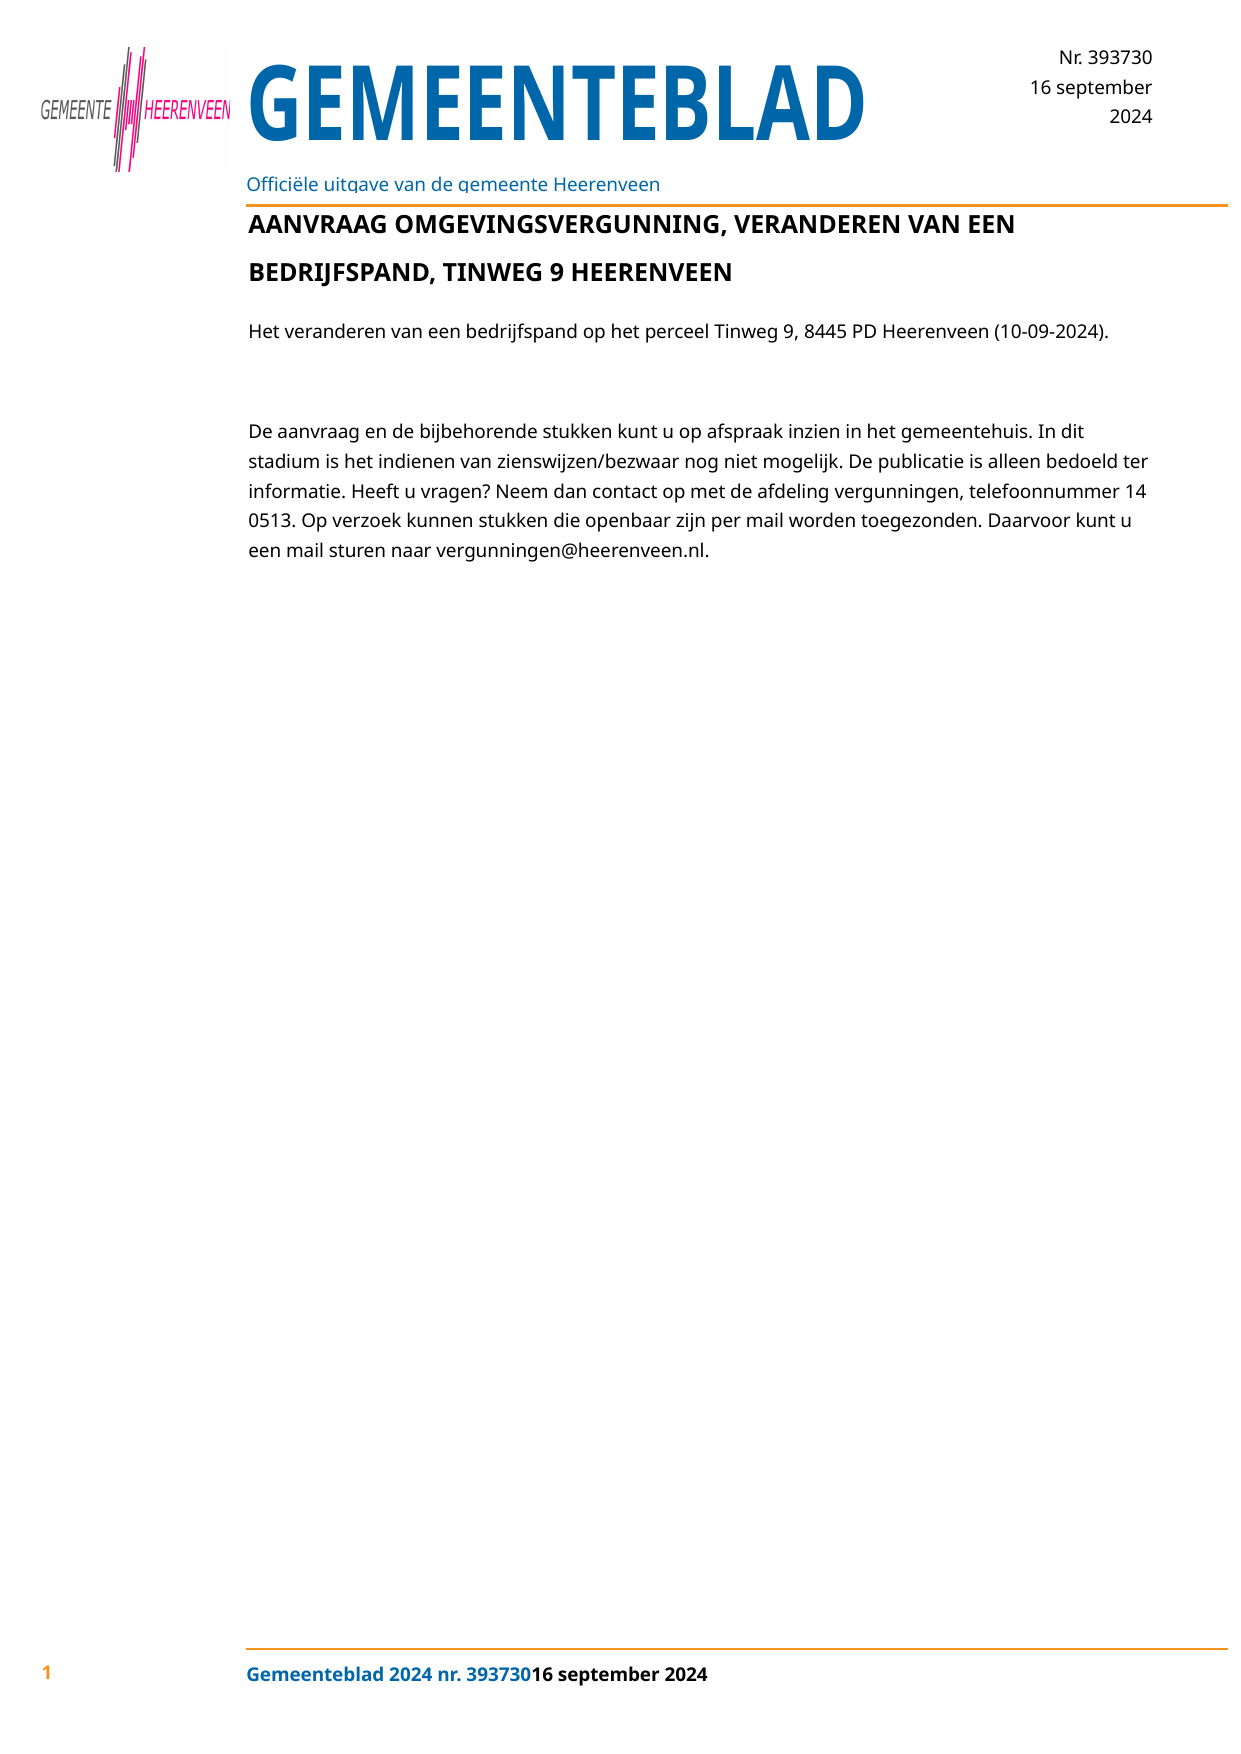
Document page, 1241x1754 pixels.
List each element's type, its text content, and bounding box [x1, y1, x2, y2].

text AANVRAAG OMGEVINGSVERGUNNING, VERANDEREN VAN EEN BEDRIJFSPAND, TINWEG 9 HEERENVEEN [248, 207, 1152, 288]
text Het veranderen van een bedrijfspand op het perceel Tinweg 9, 8445 PD Heerenveen (10-09-2024). [248, 318, 1152, 344]
text De aanvraag en de bijbehorende stukken kunt u op afspraak inzien in het gemeentehuis. In dit stadium is het indienen van zienswijzen/bezwaar nog niet mogelijk. De publicatie is alleen bedoeld ter informatie. Heeft u vragen? Neem dan contact op met de afdeling vergunningen, telefoonnummer 14 0513. Op verzoek kunnen stukken die openbaar zijn per mail worden toegezonden. Daarvoor kunt u een mail sturen naar vergunningen@heerenveen.nl. [248, 419, 1152, 563]
picture [41, 47, 231, 172]
